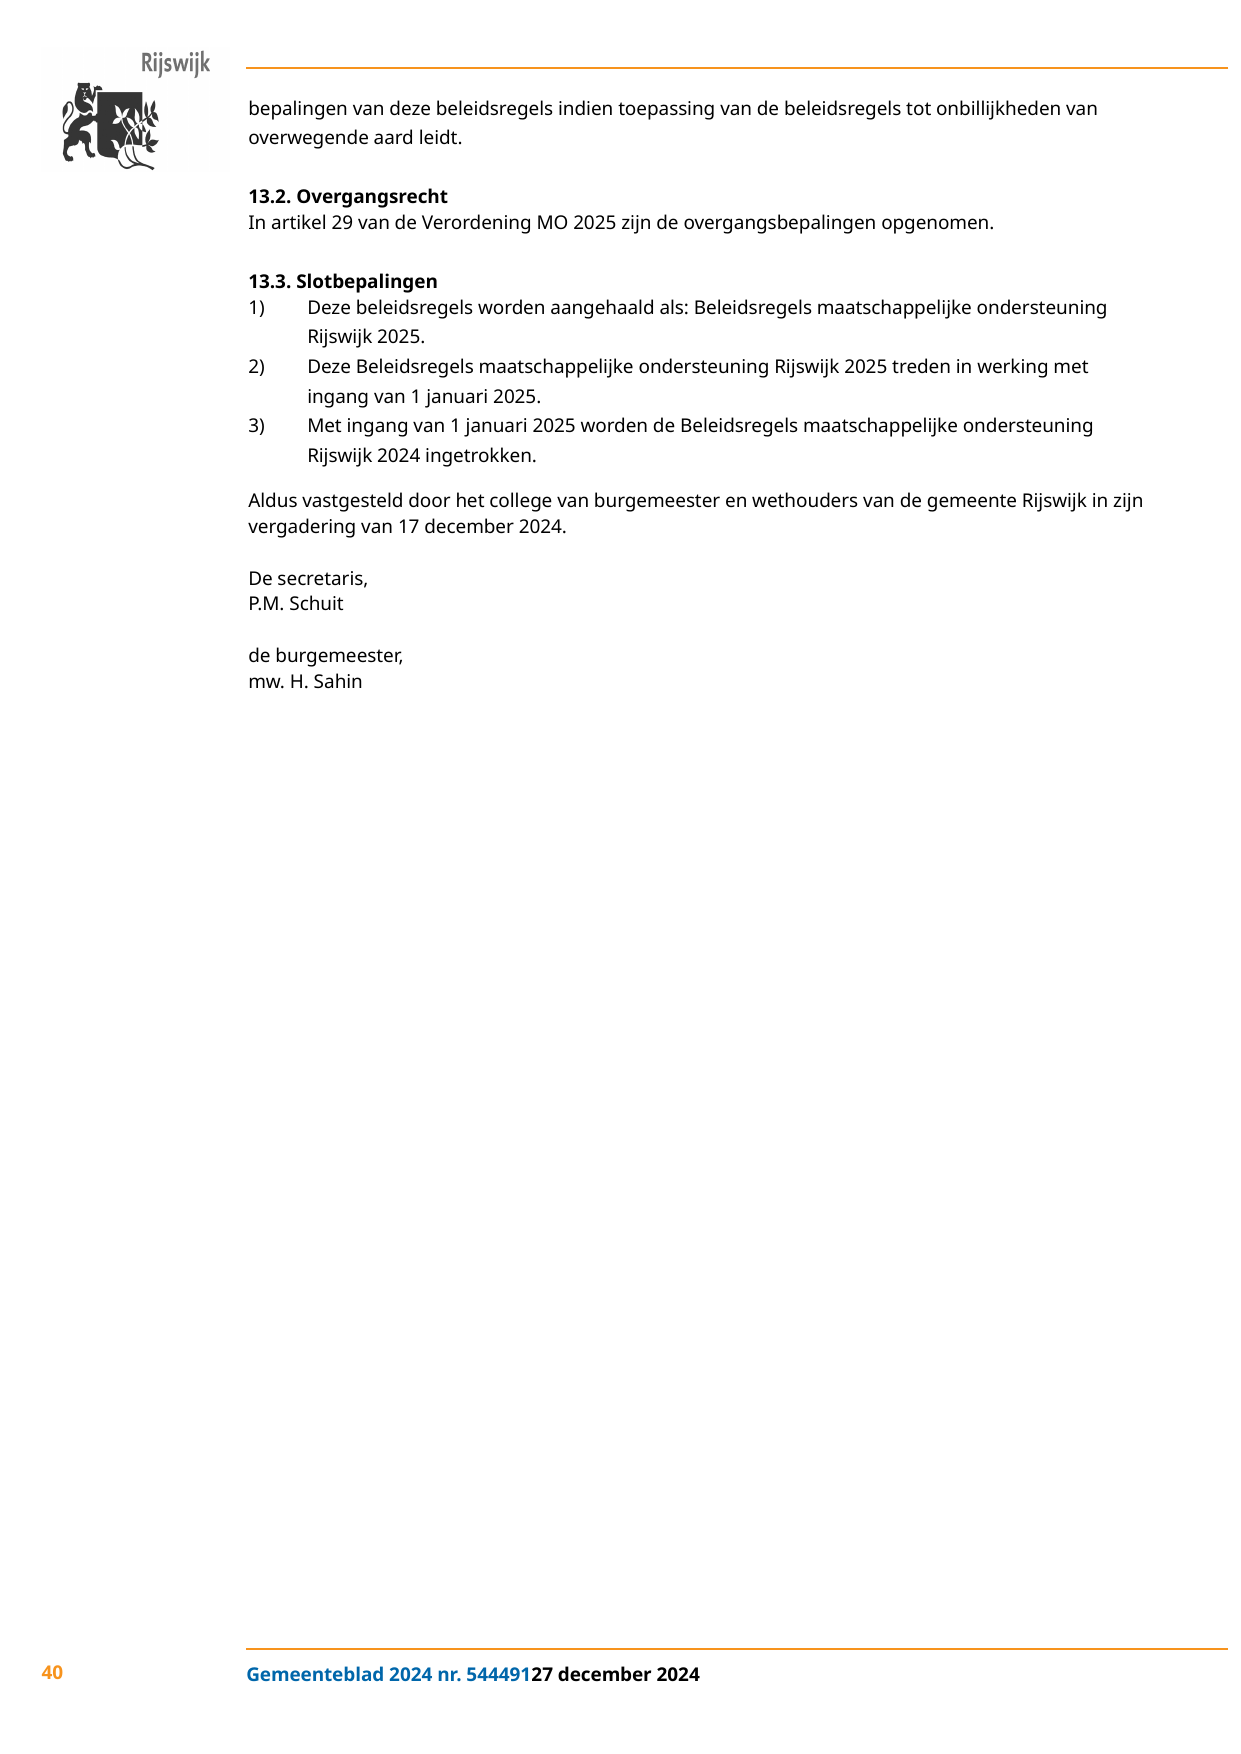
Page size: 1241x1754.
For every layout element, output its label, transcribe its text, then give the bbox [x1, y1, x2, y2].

picture [41, 47, 231, 172]
text Aldus vastgesteld door het college van burgemeester en wethouders van de gemeente Rijswijk in zijn vergadering van 17 december 2024. [248, 488, 1152, 539]
list Deze beleidsregels worden aangehaald als: Beleidsregels maatschappelijke ondersteuning Rijswijk 2025. [248, 294, 1152, 349]
list Met ingang van 1 januari 2025 worden de Beleidsregels maatschappelijke ondersteuning Rijswijk 2024 ingetrokken. [248, 412, 1152, 468]
text bepalingen van deze beleidsregels indien toepassing van de beleidsregels tot onbillijkheden van overwegende aard leidt. [248, 95, 1152, 150]
text De secretaris, [248, 565, 1152, 591]
text mw. H. Sahin [248, 668, 1152, 693]
text 13.2. Overgangsrecht [248, 183, 1152, 209]
text 13.3. Slotbepalingen [248, 268, 1152, 294]
text In artikel 29 van de Verordening MO 2025 zijn de overgangsbepalingen opgenomen. [248, 209, 1152, 235]
list Deze Beleidsregels maatschappelijke ondersteuning Rijswijk 2025 treden in werking met ingang van 1 januari 2025. [248, 353, 1152, 409]
text P.M. Schuit [248, 591, 1152, 616]
text de burgemeester, [248, 642, 1152, 668]
